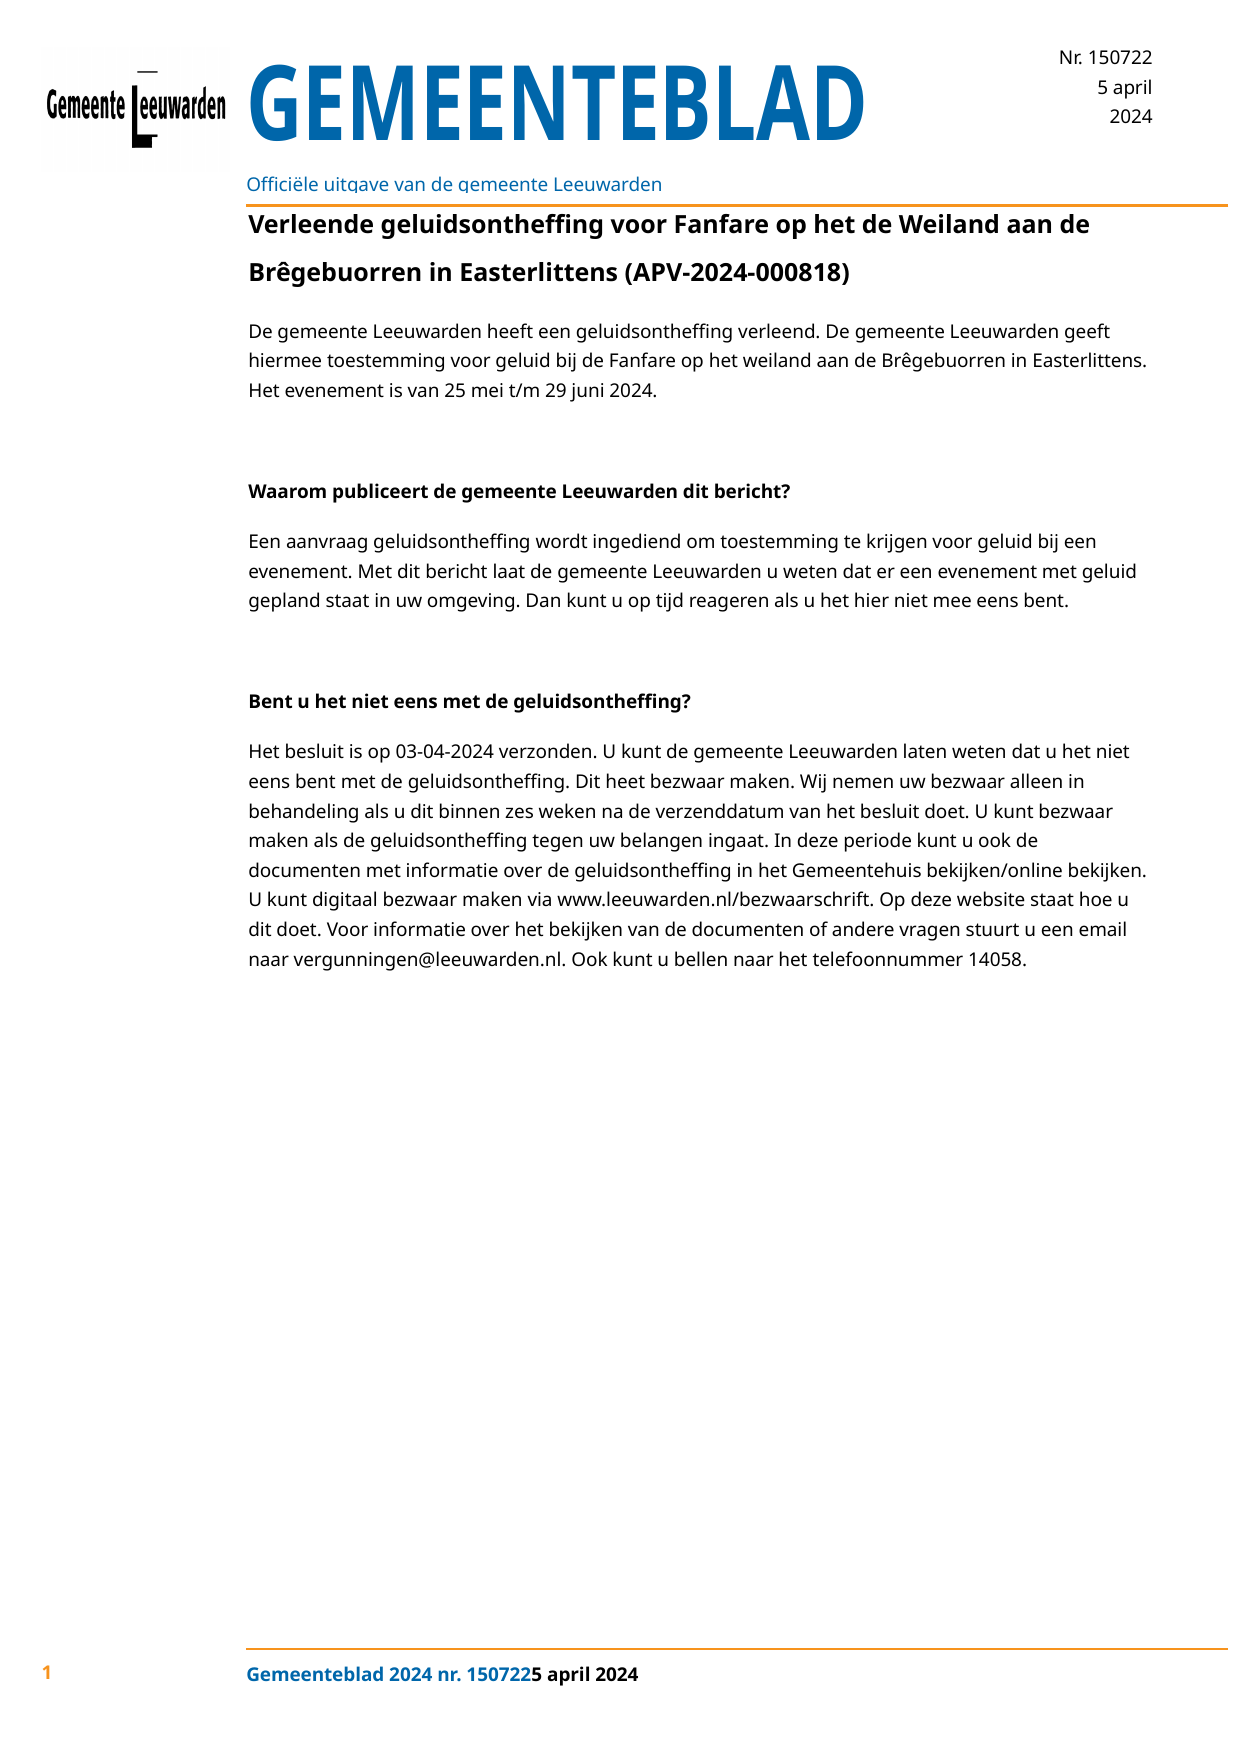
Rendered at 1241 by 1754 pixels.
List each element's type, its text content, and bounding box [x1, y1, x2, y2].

text Een aanvraag geluidsontheffing wordt ingediend om toestemming te krijgen voor geluid bij een evenement. Met dit bericht laat de gemeente Leeuwarden u weten dat er een evenement met geluid gepland staat in uw omgeving. Dan kunt u op tijd reageren als u het hier niet mee eens bent. [248, 528, 1152, 613]
picture [41, 47, 231, 172]
text Het besluit is op 03-04-2024 verzonden. U kunt de gemeente Leeuwarden laten weten dat u het niet eens bent met de geluidsontheffing. Dit heet bezwaar maken. Wij nemen uw bezwaar alleen in behandeling als u dit binnen zes weken na de verzenddatum van het besluit doet. U kunt bezwaar maken als de geluidsontheffing tegen uw belangen ingaat. In deze periode kunt u ook de documenten met informatie over de geluidsontheffing in het Gemeentehuis bekijken/online bekijken. U kunt digitaal bezwaar maken via www.leeuwarden.nl/bezwaarschrift. Op deze website staat hoe u dit doet. Voor informatie over het bekijken van de documenten of andere vragen stuurt u een email naar vergunningen@leeuwarden.nl. Ook kunt u bellen naar het telefoonnummer 14058. [248, 739, 1152, 972]
text De gemeente Leeuwarden heeft een geluidsontheffing verleend. De gemeente Leeuwarden geeft hiermee toestemming voor geluid bij de Fanfare op het weiland aan de Brêgebuorren in Easterlittens. Het evenement is van 25 mei t/m 29 juni 2024. [248, 318, 1152, 403]
text Waarom publiceert de gemeente Leeuwarden dit bericht? [248, 478, 1152, 504]
text Verleende geluidsontheffing voor Fanfare op het de Weiland aan de Brêgebuorren in Easterlittens (APV-2024-000818) [248, 207, 1152, 288]
text Bent u het niet eens met de geluidsontheffing? [248, 688, 1152, 714]
